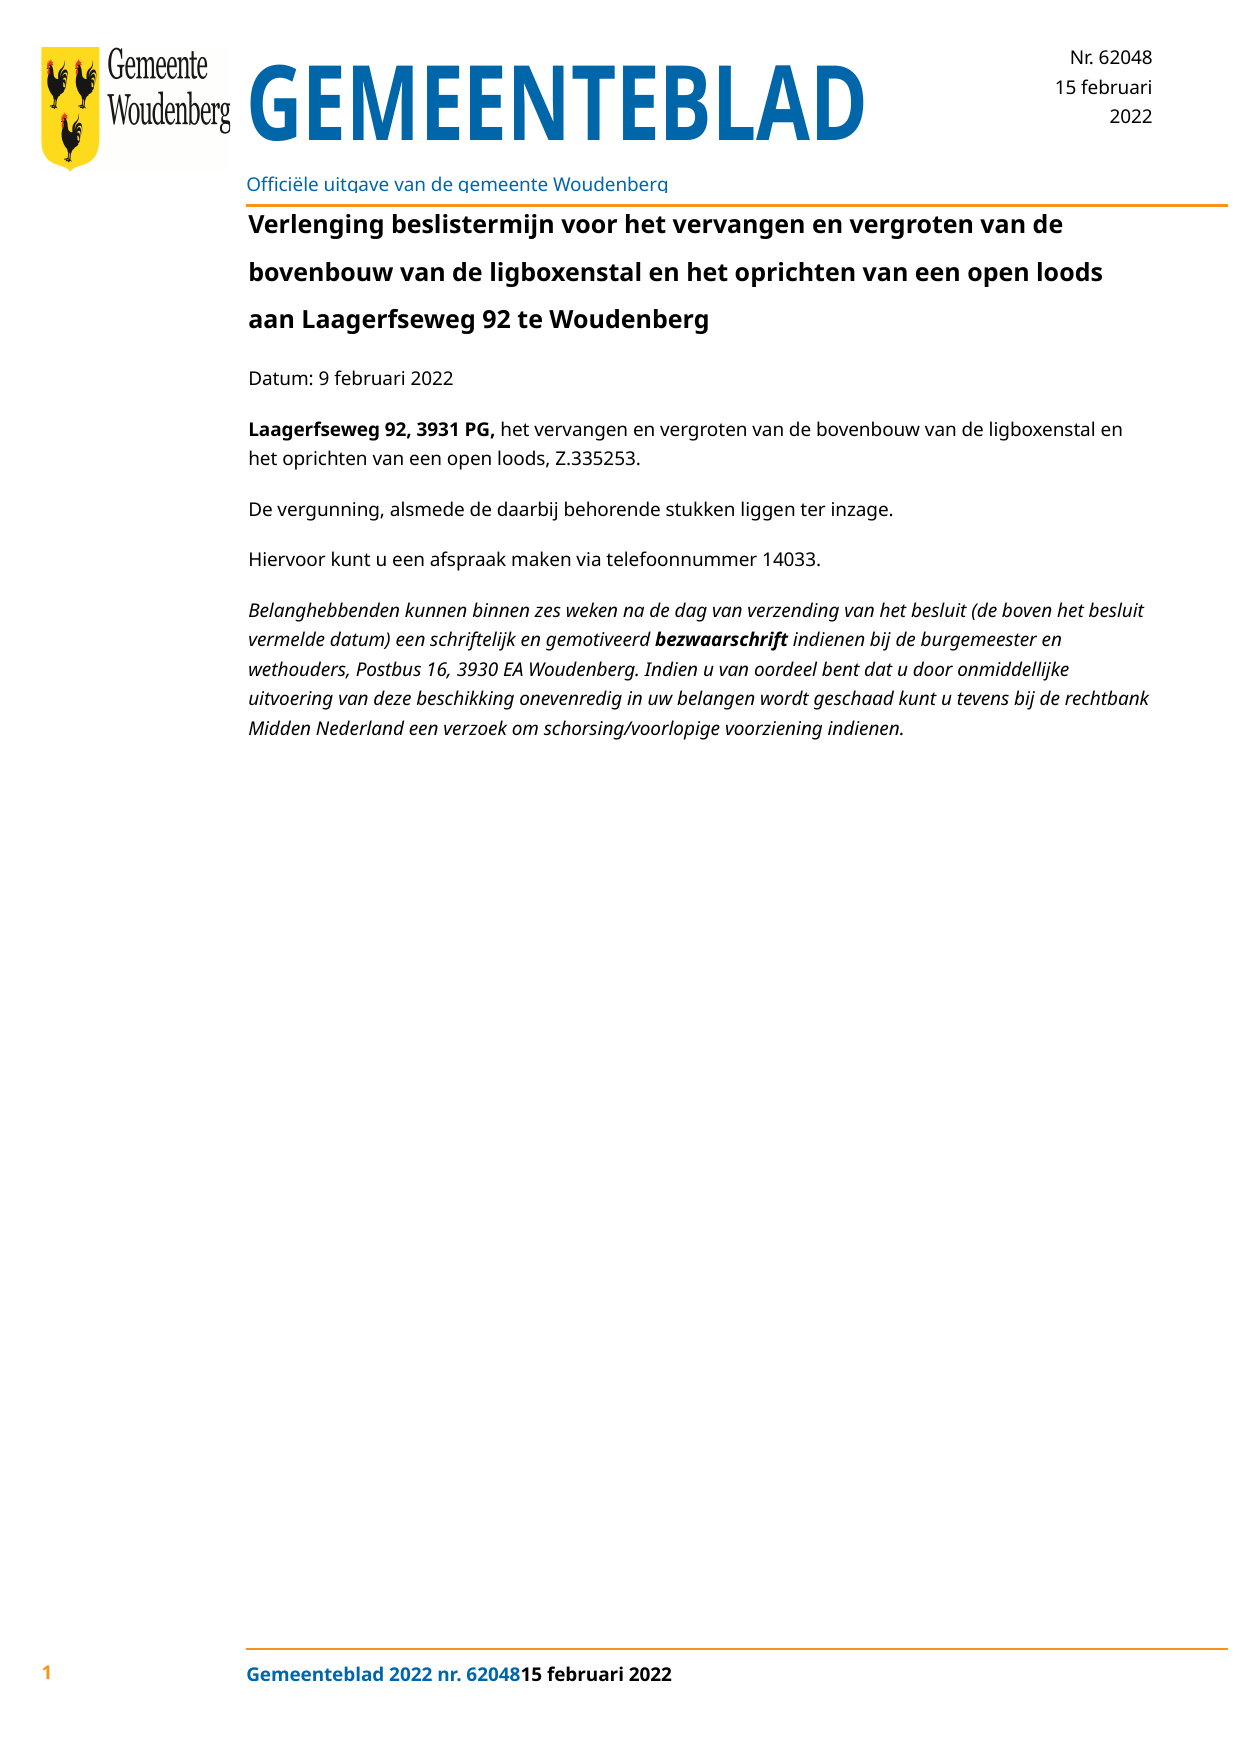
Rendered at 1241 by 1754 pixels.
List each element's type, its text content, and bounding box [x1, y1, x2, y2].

picture [41, 47, 231, 172]
text Hiervoor kunt u een afspraak maken via telefoonnummer 14033. [248, 546, 1152, 572]
text Verlenging beslistermijn voor het vervangen en vergroten van de bovenbouw van de ligboxenstal en het oprichten van een open loods aan Laagerfseweg 92 te Woudenberg [248, 207, 1152, 336]
text Belanghebbenden kunnen binnen zes weken na de dag van verzending van het besluit (de boven het besluit vermelde datum) een schriftelijk en gemotiveerd bezwaarschrift indienen bij de burgemeester en wethouders, Postbus 16, 3930 EA Woudenberg. Indien u van oordeel bent dat u door onmiddellijke uitvoering van deze beschikking onevenredig in uw belangen wordt geschaad kunt u tevens bij de rechtbank Midden Nederland een verzoek om schorsing/voorlopige voorziening indienen. [248, 597, 1152, 741]
text Laagerfseweg 92, 3931 PG, het vervangen en vergroten van de bovenbouw van de ligboxenstal en het oprichten van een open loods, Z.335253. [248, 416, 1152, 471]
text De vergunning, alsmede de daarbij behorende stukken liggen ter inzage. [248, 496, 1152, 522]
text Datum: 9 februari 2022 [248, 366, 1152, 391]
